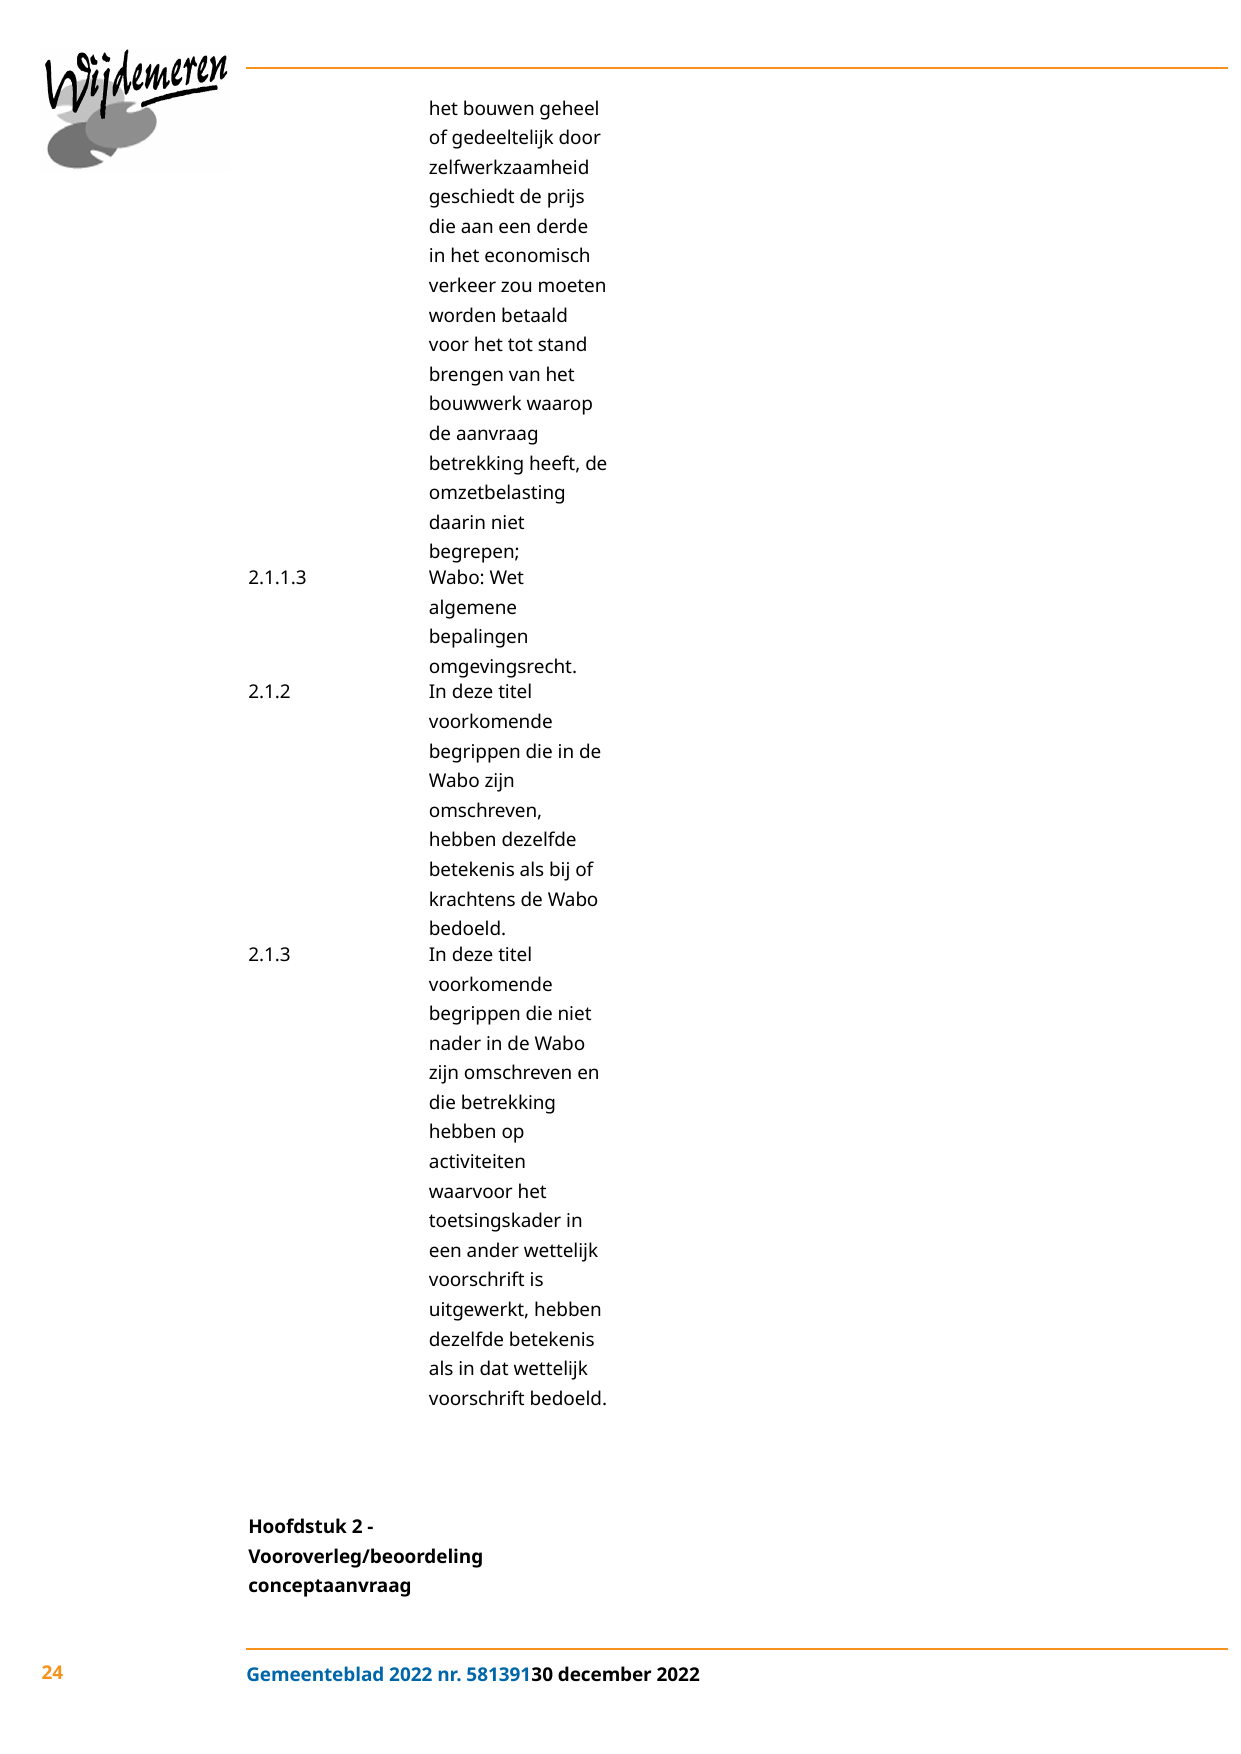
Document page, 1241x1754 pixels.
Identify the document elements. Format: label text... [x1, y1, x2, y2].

table_cell [609, 1411, 790, 1436]
table_cell Wabo: Wet algemene bepalingen omgevingsrecht. [429, 564, 609, 679]
table_cell Hoofdstuk 2 - Vooroverleg/beoordeling conceptaanvraag [248, 1514, 609, 1598]
table_cell [790, 1514, 971, 1598]
table_cell [790, 1436, 971, 1462]
table_cell [971, 564, 1152, 679]
table_cell [971, 1462, 1152, 1488]
table_cell 2.1.1.3 [248, 564, 429, 679]
table_cell [609, 1436, 790, 1462]
table_cell 2.1.2 [248, 679, 429, 941]
table_cell [971, 679, 1152, 941]
table_cell [248, 95, 429, 564]
table_cell [609, 564, 790, 679]
table_cell [790, 1462, 971, 1488]
table_cell [429, 1488, 609, 1513]
table_cell [790, 1488, 971, 1513]
table_cell [790, 1411, 971, 1436]
table_cell [429, 1411, 609, 1436]
table_cell [971, 1514, 1152, 1598]
table_cell [609, 1488, 790, 1513]
table_cell [609, 941, 790, 1411]
table_cell [248, 1436, 429, 1462]
table_cell [971, 1411, 1152, 1436]
table_cell In deze titel voorkomende begrippen die in de Wabo zijn omschreven, hebben dezelfde betekenis als bij of krachtens de Wabo bedoeld. [429, 679, 609, 941]
table_cell [609, 1462, 790, 1488]
table_cell [429, 1436, 609, 1462]
table_cell [971, 1436, 1152, 1462]
table_cell [790, 679, 971, 941]
table_cell [429, 1462, 609, 1488]
table_cell [248, 1462, 429, 1488]
table_cell [609, 1514, 790, 1598]
table_cell [971, 95, 1152, 564]
table_cell [248, 1411, 429, 1436]
table_cell [790, 95, 971, 564]
table_cell [609, 679, 790, 941]
table_cell [790, 564, 971, 679]
table_cell [971, 941, 1152, 1411]
table_cell In deze titel voorkomende begrippen die niet nader in de Wabo zijn omschreven en die betrekking hebben op activiteiten waarvoor het toetsingskader in een ander wettelijk voorschrift is uitgewerkt, hebben dezelfde betekenis als in dat wettelijk voorschrift bedoeld. [429, 941, 609, 1411]
table_cell [248, 1488, 429, 1513]
picture [41, 47, 231, 172]
table_cell [971, 1488, 1152, 1513]
table_cell [609, 95, 790, 564]
table_cell [790, 941, 971, 1411]
table_cell 2.1.3 [248, 941, 429, 1411]
table_cell het bouwen geheel of gedeeltelijk door zelfwerkzaamheid geschiedt de prijs die aan een derde in het economisch verkeer zou moeten worden betaald voor het tot stand brengen van het bouwwerk waarop de aanvraag betrekking heeft, de omzetbelasting daarin niet begrepen; [429, 95, 609, 564]
